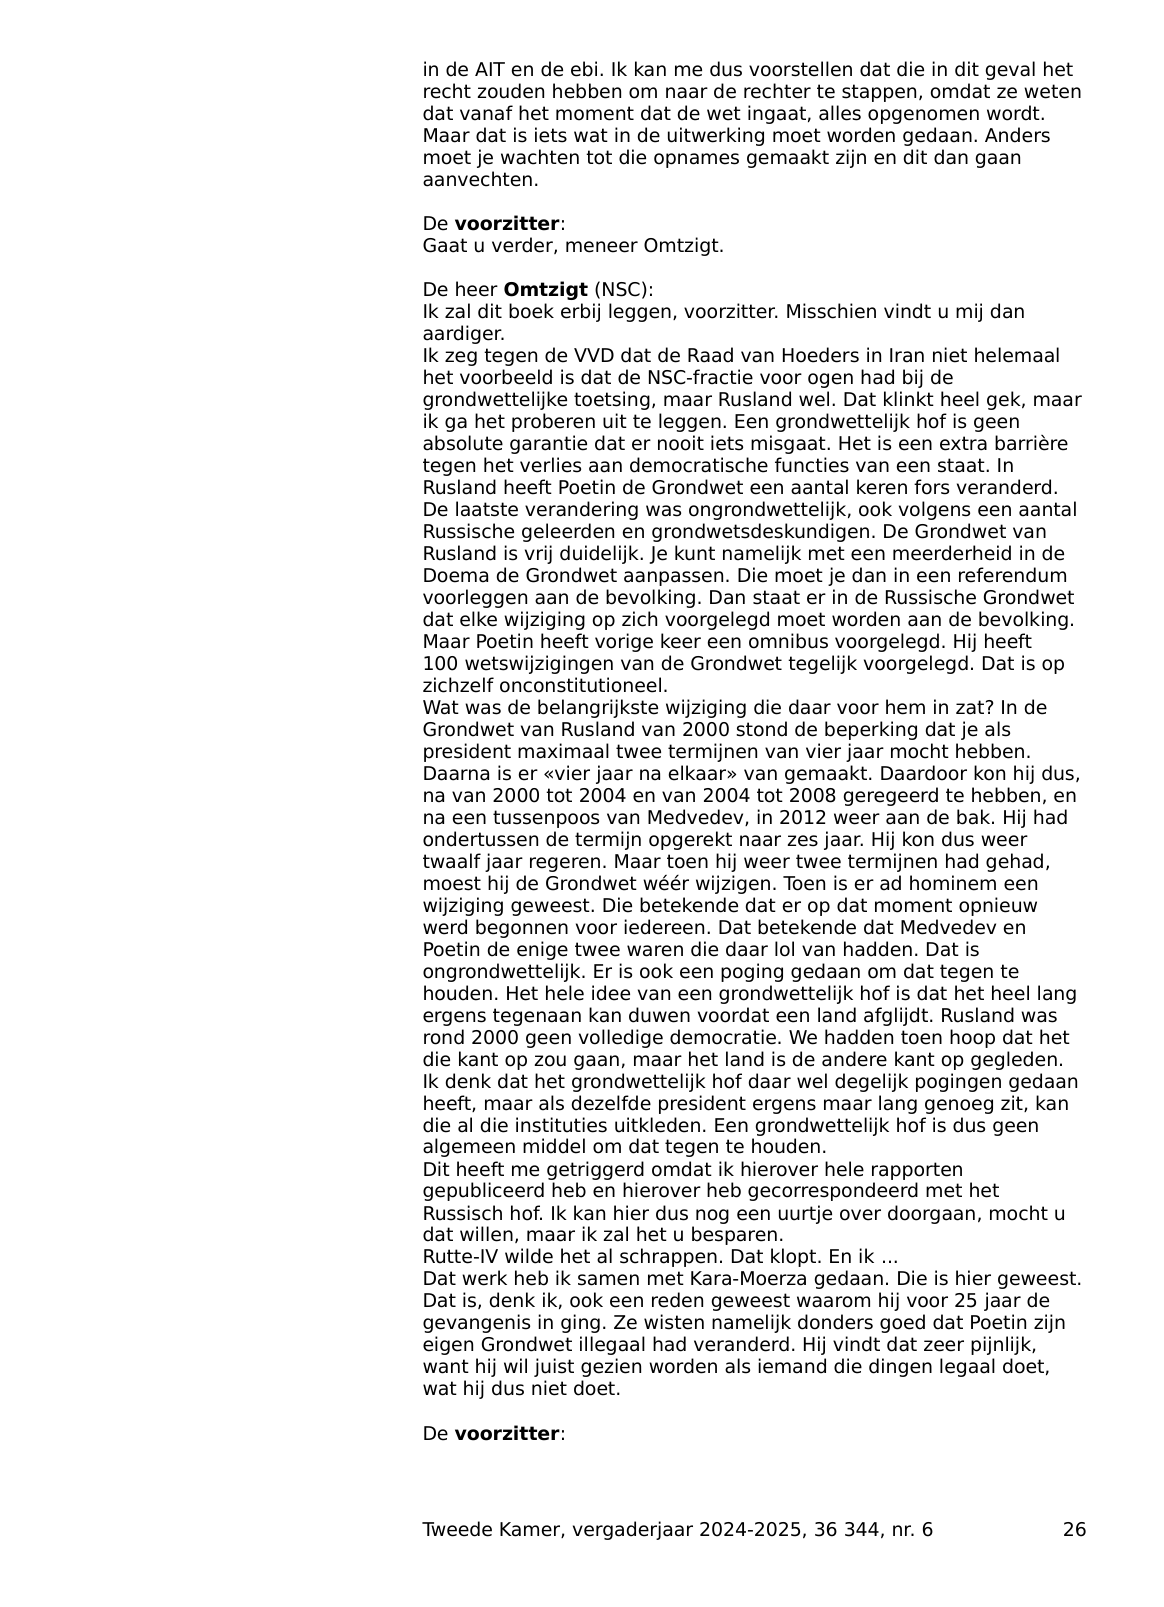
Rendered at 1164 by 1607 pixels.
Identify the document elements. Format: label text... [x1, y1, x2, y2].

text De heer Omtzigt (NSC): [422, 279, 1087, 301]
text Dat werk heb ik samen met Kara-Moerza gedaan. Die is hier geweest. Dat is, denk ik, ook een reden geweest waarom hij voor 25 jaar de gevangenis in ging. Ze wisten namelijk donders goed dat Poetin zijn eigen Grondwet illegaal had veranderd. Hij vindt dat zeer pijnlijk, want hij wil juist gezien worden als iemand die dingen legaal doet, wat hij dus niet doet. [422, 1268, 1087, 1400]
text Rutte-IV wilde het al schrappen. Dat klopt. En ik ... [422, 1246, 1087, 1268]
text Wat was de belangrijkste wijziging die daar voor hem in zat? In de Grondwet van Rusland van 2000 stond de beperking dat je als president maximaal twee termijnen van vier jaar mocht hebben. Daarna is er «vier jaar na elkaar» van gemaakt. Daardoor kon hij dus, na van 2000 tot 2004 en van 2004 tot 2008 geregeerd te hebben, en na een tussenpoos van Medvedev, in 2012 weer aan de bak. Hij had ondertussen de termijn opgerekt naar zes jaar. Hij kon dus weer twaalf jaar regeren. Maar toen hij weer twee termijnen had gehad, moest hij de Grondwet wéér wijzigen. Toen is er ad hominem een wijziging geweest. Die betekende dat er op dat moment opnieuw werd begonnen voor iedereen. Dat betekende dat Medvedev en Poetin de enige twee waren die daar lol van hadden. Dat is ongrondwettelijk. Er is ook een poging gedaan om dat tegen te houden. Het hele idee van een grondwettelijk hof is dat het heel lang ergens tegenaan kan duwen voordat een land afglijdt. Rusland was rond 2000 geen volledige democratie. We hadden toen hoop dat het die kant op zou gaan, maar het land is de andere kant op gegleden. Ik denk dat het grondwettelijk hof daar wel degelijk pogingen gedaan heeft, maar als dezelfde president ergens maar lang genoeg zit, kan die al die instituties uitkleden. Een grondwettelijk hof is dus geen algemeen middel om dat tegen te houden. [422, 697, 1087, 1158]
text Ik zal dit boek erbij leggen, voorzitter. Misschien vindt u mij dan aardiger. [422, 301, 1087, 345]
text Ik zeg tegen de VVD dat de Raad van Hoeders in Iran niet helemaal het voorbeeld is dat de NSC-fractie voor ogen had bij de grondwettelijke toetsing, maar Rusland wel. Dat klinkt heel gek, maar ik ga het proberen uit te leggen. Een grondwettelijk hof is geen absolute garantie dat er nooit iets misgaat. Het is een extra barrière tegen het verlies aan democratische functies van een staat. In Rusland heeft Poetin de Grondwet een aantal keren fors veranderd. De laatste verandering was ongrondwettelijk, ook volgens een aantal Russische geleerden en grondwetsdeskundigen. De Grondwet van Rusland is vrij duidelijk. Je kunt namelijk met een meerderheid in de Doema de Grondwet aanpassen. Die moet je dan in een referendum voorleggen aan de bevolking. Dan staat er in de Russische Grondwet dat elke wijziging op zich voorgelegd moet worden aan de bevolking. Maar Poetin heeft vorige keer een omnibus voorgelegd. Hij heeft 100 wetswijzigingen van de Grondwet tegelijk voorgelegd. Dat is op zichzelf onconstitutioneel. [422, 345, 1087, 697]
text Gaat u verder, meneer Omtzigt. [422, 235, 1087, 257]
text De voorzitter: [422, 1422, 1087, 1444]
text in de AIT en de ebi. Ik kan me dus voorstellen dat die in dit geval het recht zouden hebben om naar de rechter te stappen, omdat ze weten dat vanaf het moment dat de wet ingaat, alles opgenomen wordt. Maar dat is iets wat in de uitwerking moet worden gedaan. Anders moet je wachten tot die opnames gemaakt zijn en dit dan gaan aanvechten. [422, 59, 1087, 191]
text De voorzitter: [422, 213, 1087, 235]
text Dit heeft me getriggerd omdat ik hierover hele rapporten gepubliceerd heb en hierover heb gecorrespondeerd met het Russisch hof. Ik kan hier dus nog een uurtje over doorgaan, mocht u dat willen, maar ik zal het u besparen. [422, 1158, 1087, 1246]
